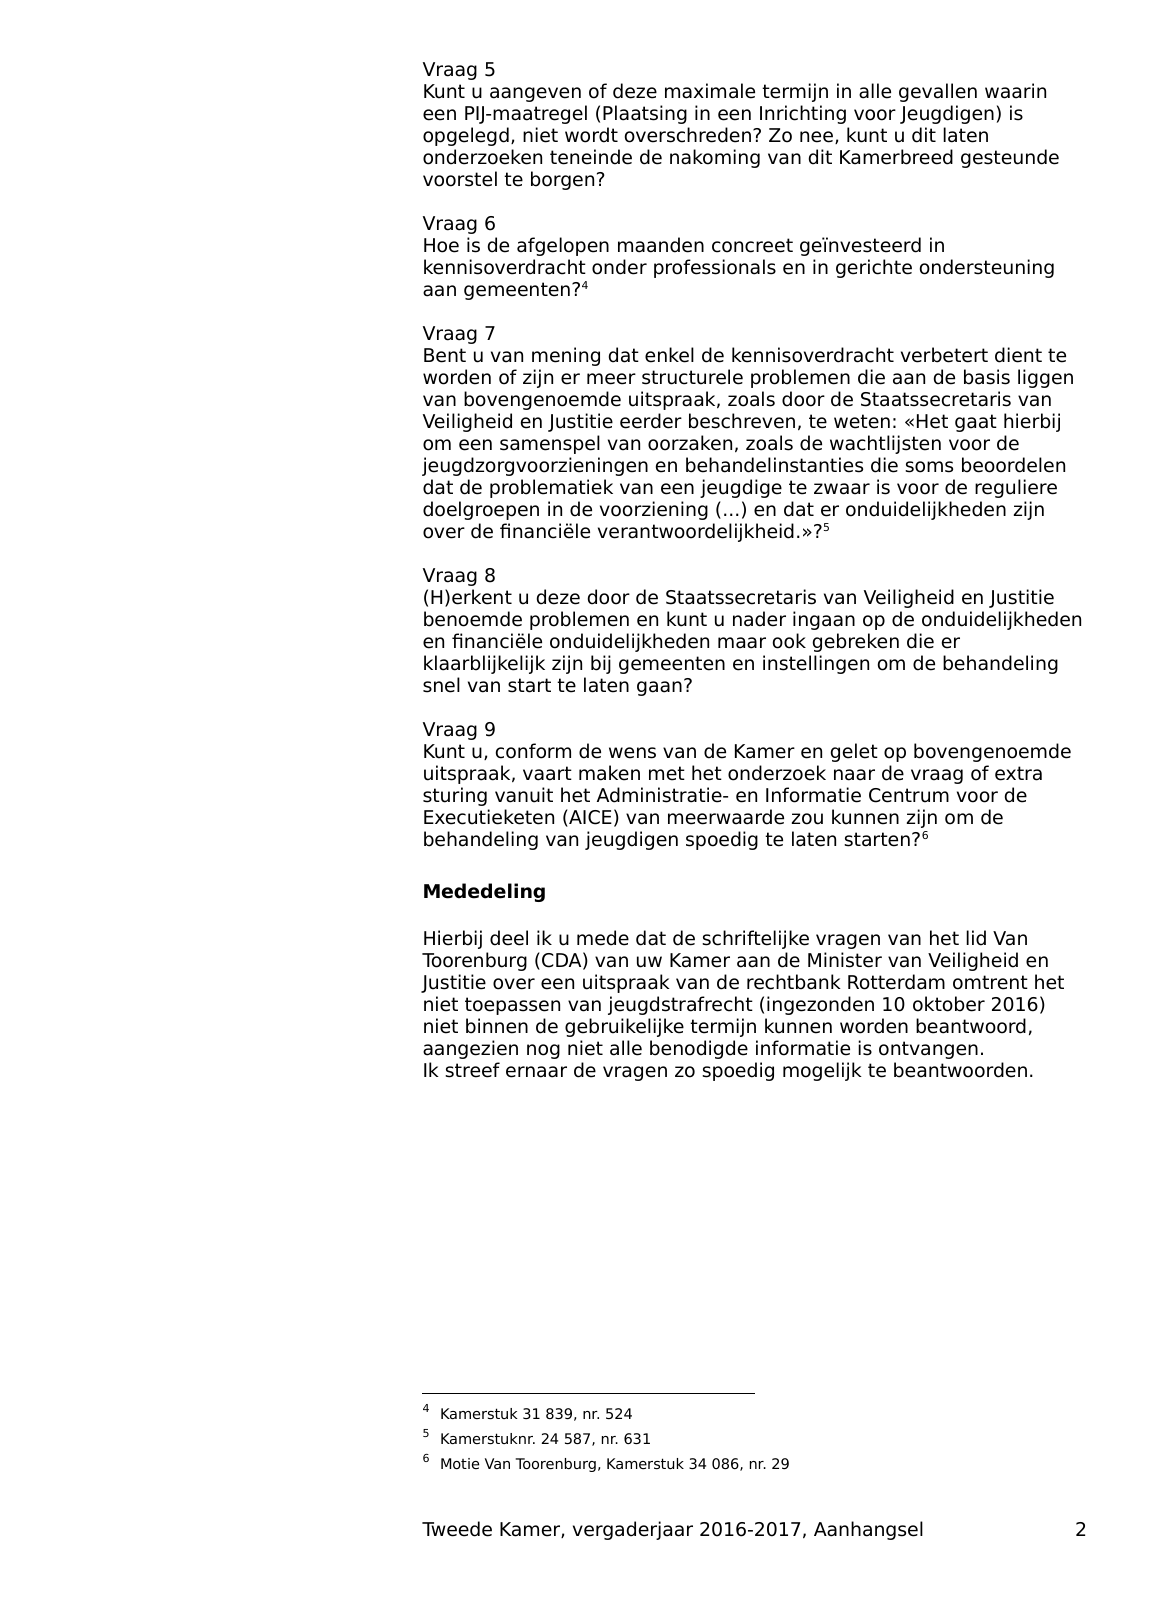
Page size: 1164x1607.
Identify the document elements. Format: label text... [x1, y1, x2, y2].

text Vraag 7 [422, 323, 1087, 345]
text Vraag 9 [422, 719, 1087, 741]
text Hierbij deel ik u mede dat de schriftelijke vragen van het lid Van Toorenburg (CDA) van uw Kamer aan de Minister van Veiligheid en Justitie over een uitspraak van de rechtbank Rotterdam omtrent het niet toepassen van jeugdstrafrecht (ingezonden 10 oktober 2016) niet binnen de gebruikelijke termijn kunnen worden beantwoord, aangezien nog niet alle benodigde informatie is ontvangen. [422, 928, 1087, 1060]
text Kunt u, conform de wens van de Kamer en gelet op bovengenoemde uitspraak, vaart maken met het onderzoek naar de vraag of extra sturing vanuit het Administratie- en Informatie Centrum voor de Executieketen (AICE) van meerwaarde zou kunnen zijn om de behandeling van jeugdigen spoedig te laten starten? [422, 741, 1087, 851]
text Kamerstuknr. 24 587, nr. 631 [422, 1427, 1087, 1449]
text Vraag 6 [422, 213, 1087, 235]
text Bent u van mening dat enkel de kennisoverdracht verbetert dient te worden of zijn er meer structurele problemen die aan de basis liggen van bovengenoemde uitspraak, zoals door de Staatssecretaris van Veiligheid en Justitie eerder beschreven, te weten: «Het gaat hierbij om een samenspel van oorzaken, zoals de wachtlijsten voor de jeugdzorgvoorzieningen en behandelinstanties die soms beoordelen dat de problematiek van een jeugdige te zwaar is voor de reguliere doelgroepen in de voorziening (...) en dat er onduidelijkheden zijn over de financiële verantwoordelijkheid.»? [422, 345, 1087, 543]
text Motie Van Toorenburg, Kamerstuk 34 086, nr. 29 [422, 1452, 1087, 1474]
text Ik streef ernaar de vragen zo spoedig mogelijk te beantwoorden. [422, 1060, 1087, 1082]
text (H)erkent u deze door de Staatssecretaris van Veiligheid en Justitie benoemde problemen en kunt u nader ingaan op de onduidelijkheden en financiële onduidelijkheden maar ook gebreken die er klaarblijkelijk zijn bij gemeenten en instellingen om de behandeling snel van start te laten gaan? [422, 587, 1087, 697]
subtitle Mededeling [422, 881, 1087, 903]
text Kunt u aangeven of deze maximale termijn in alle gevallen waarin een PIJ-maatregel (Plaatsing in een Inrichting voor Jeugdigen) is opgelegd, niet wordt overschreden? Zo nee, kunt u dit laten onderzoeken teneinde de nakoming van dit Kamerbreed gesteunde voorstel te borgen? [422, 81, 1087, 191]
text Hoe is de afgelopen maanden concreet geïnvesteerd in kennisoverdracht onder professionals en in gerichte ondersteuning aan gemeenten? [422, 235, 1087, 301]
text Vraag 5 [422, 59, 1087, 81]
text Kamerstuk 31 839, nr. 524 [422, 1402, 1087, 1424]
text Vraag 8 [422, 565, 1087, 587]
